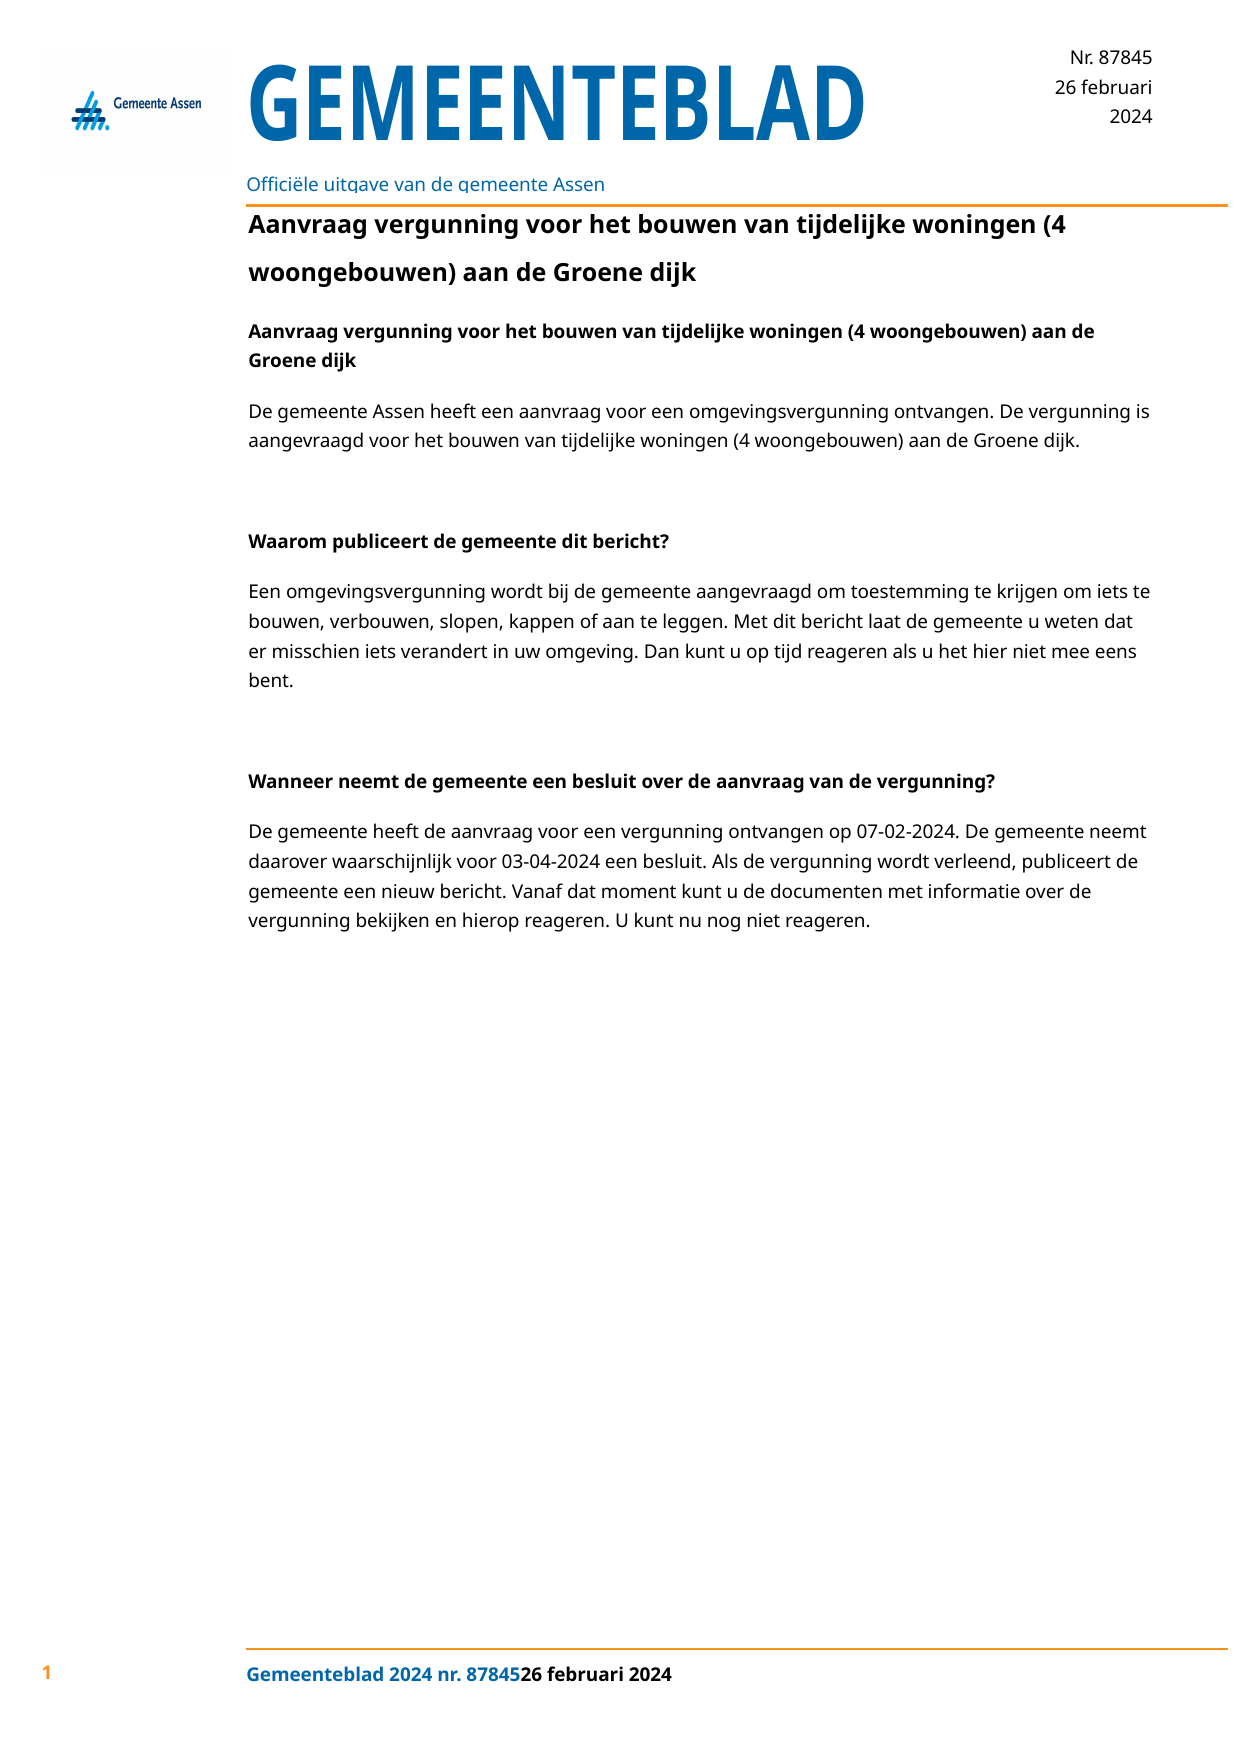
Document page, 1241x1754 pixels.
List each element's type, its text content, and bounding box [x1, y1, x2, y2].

text Aanvraag vergunning voor het bouwen van tijdelijke woningen (4 woongebouwen) aan de Groene dijk [248, 207, 1152, 288]
text Waarom publiceert de gemeente dit bericht? [248, 528, 1152, 554]
text Een omgevingsvergunning wordt bij de gemeente aangevraagd om toestemming te krijgen om iets te bouwen, verbouwen, slopen, kappen of aan te leggen. Met dit bericht laat de gemeente u weten dat er misschien iets verandert in uw omgeving. Dan kunt u op tijd reageren als u het hier niet mee eens bent. [248, 579, 1152, 693]
picture [41, 47, 231, 172]
text De gemeente heeft de aanvraag voor een vergunning ontvangen op 07-02-2024. De gemeente neemt daarover waarschijnlijk voor 03-04-2024 een besluit. Als de vergunning wordt verleend, publiceert de gemeente een nieuw bericht. Vanaf dat moment kunt u de documenten met informatie over de vergunning bekijken en hierop reageren. U kunt nu nog niet reageren. [248, 819, 1152, 933]
text Aanvraag vergunning voor het bouwen van tijdelijke woningen (4 woongebouwen) aan de Groene dijk [248, 318, 1152, 373]
text De gemeente Assen heeft een aanvraag voor een omgevingsvergunning ontvangen. De vergunning is aangevraagd voor het bouwen van tijdelijke woningen (4 woongebouwen) aan de Groene dijk. [248, 398, 1152, 453]
text Wanneer neemt de gemeente een besluit over de aanvraag van de vergunning? [248, 768, 1152, 794]
